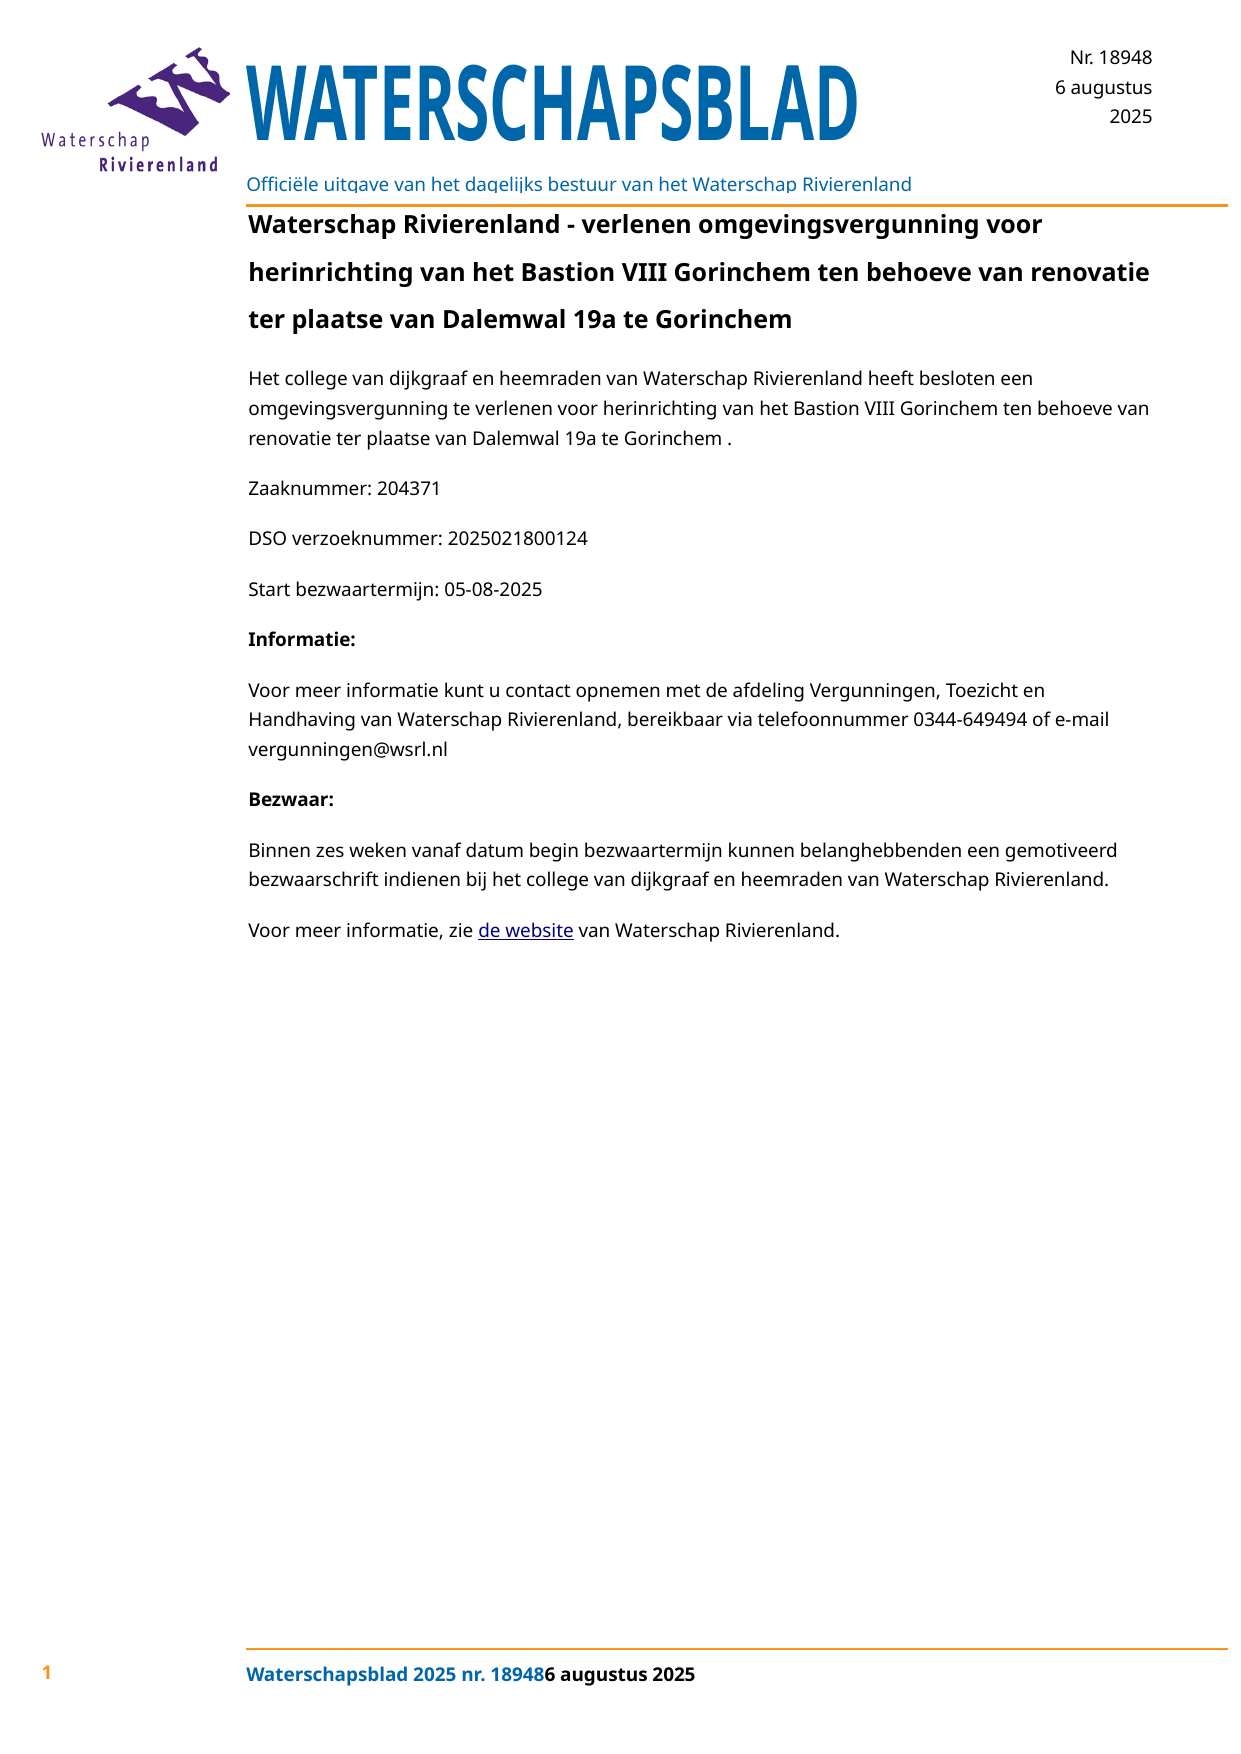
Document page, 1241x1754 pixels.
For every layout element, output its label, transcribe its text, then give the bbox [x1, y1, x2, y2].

text Voor meer informatie kunt u contact opnemen met de afdeling Vergunningen, Toezicht en Handhaving van Waterschap Rivierenland, bereikbaar via telefoonnummer 0344-649494 of e-mail vergunningen@wsrl.nl [248, 677, 1152, 762]
text DSO verzoeknummer: 2025021800124 [248, 526, 1152, 551]
picture [41, 47, 231, 172]
text Binnen zes weken vanaf datum begin bezwaartermijn kunnen belanghebbenden een gemotiveerd bezwaarschrift indienen bij het college van dijkgraaf en heemraden van Waterschap Rivierenland. [248, 837, 1152, 892]
text Bezwaar: [248, 786, 1152, 812]
text Waterschap Rivierenland - verlenen omgevingsvergunning voor herinrichting van het Bastion VIII Gorinchem ten behoeve van renovatie ter plaatse van Dalemwal 19a te Gorinchem [248, 207, 1152, 336]
text Informatie: [248, 626, 1152, 652]
text Het college van dijkgraaf en heemraden van Waterschap Rivierenland heeft besloten een omgevingsvergunning te verlenen voor herinrichting van het Bastion VIII Gorinchem ten behoeve van renovatie ter plaatse van Dalemwal 19a te Gorinchem . [248, 366, 1152, 450]
text Zaaknummer: 204371 [248, 475, 1152, 501]
text Start bezwaartermijn: 05-08-2025 [248, 576, 1152, 602]
text Voor meer informatie, zie de website van Waterschap Rivierenland. [248, 917, 1152, 942]
